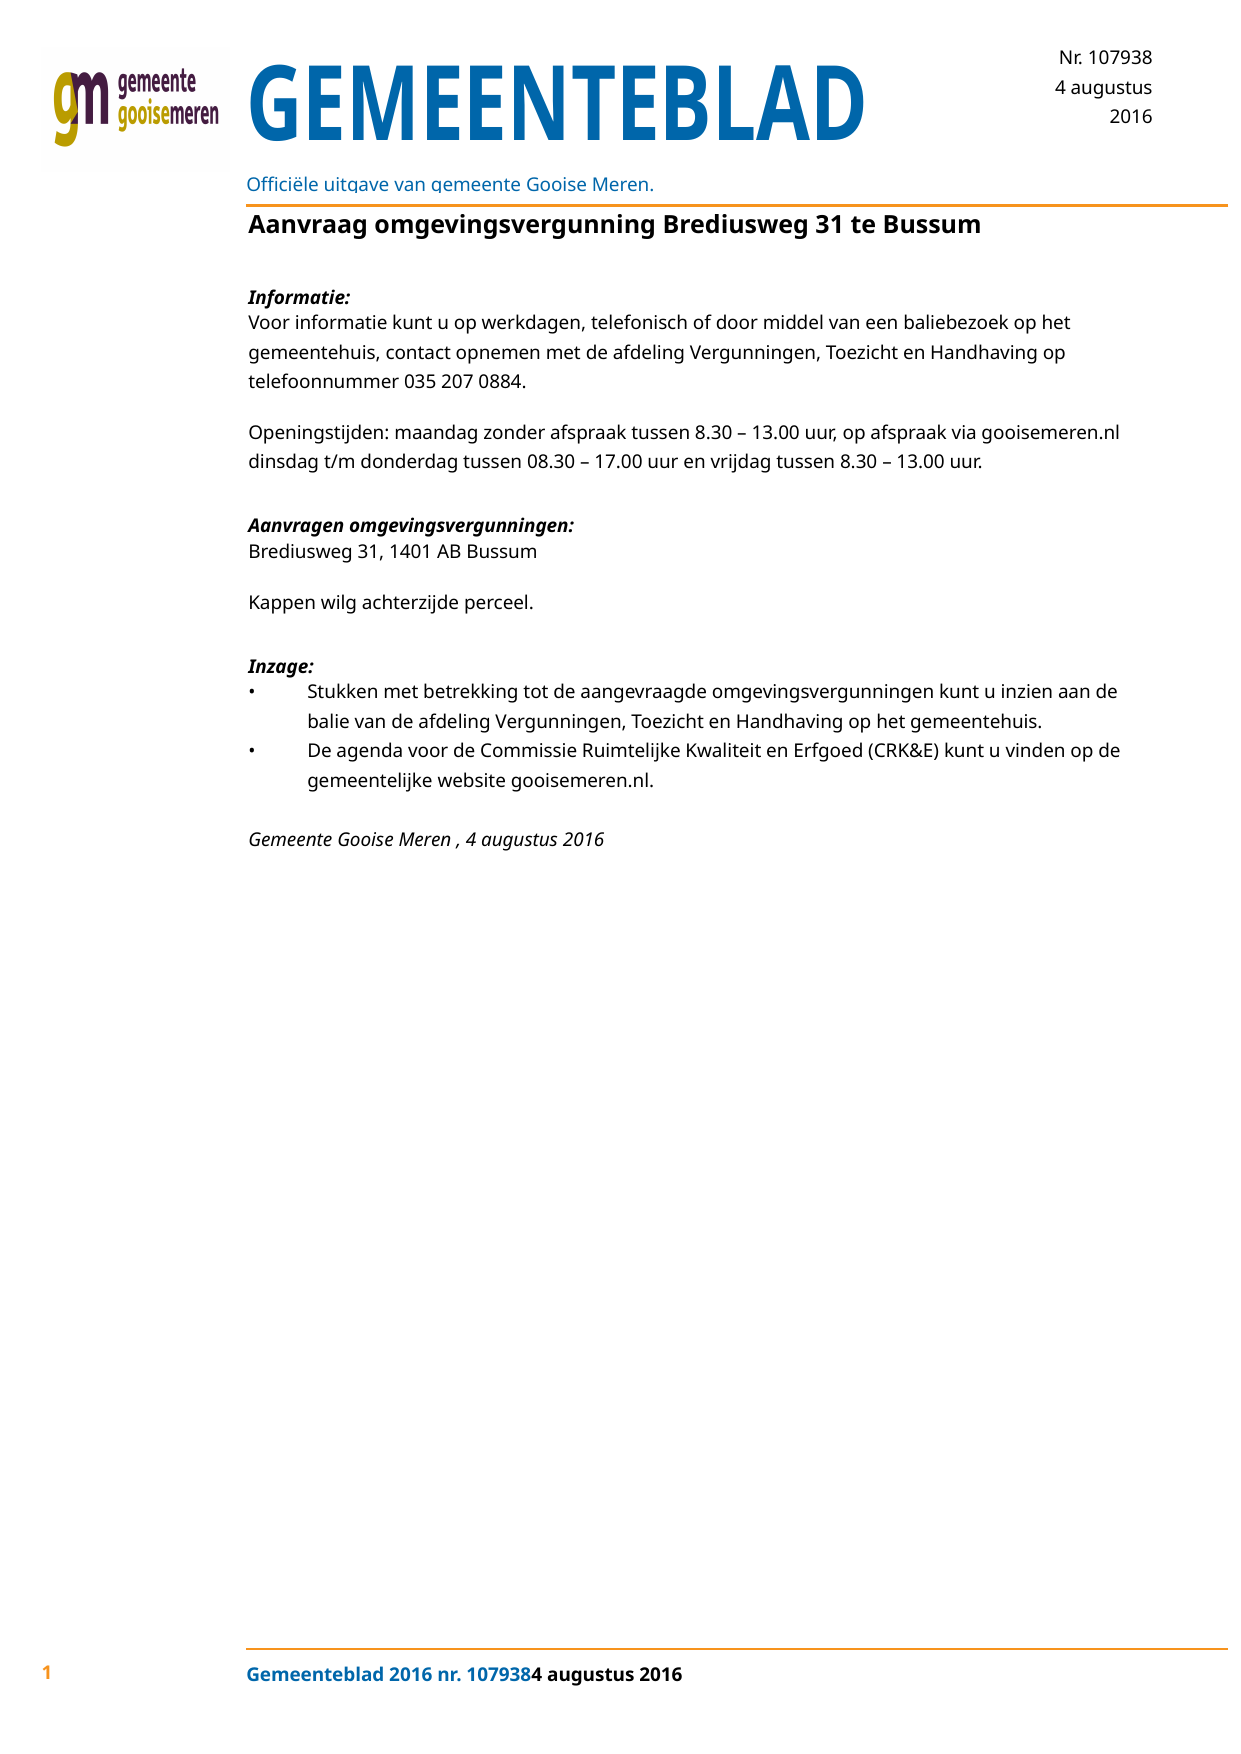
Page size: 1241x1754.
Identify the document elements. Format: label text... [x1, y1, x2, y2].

text Kappen wilg achterzijde perceel. [248, 589, 1152, 614]
list Stukken met betrekking tot de aangevraagde omgevingsvergunningen kunt u inzien aan de balie van de afdeling Vergunningen, Toezicht en Handhaving op het gemeentehuis. [248, 678, 1152, 734]
text Aanvraag omgevingsvergunning Brediusweg 31 te Bussum [248, 207, 1152, 241]
text Informatie: [248, 284, 1152, 309]
text Gemeente Gooise Meren , 4 augustus 2016 [248, 826, 1152, 852]
text Inzage: [248, 653, 1152, 678]
list De agenda voor de Commissie Ruimtelijke Kwaliteit en Erfgoed (CRK&E) kunt u vinden op de gemeentelijke website gooisemeren.nl. [248, 738, 1152, 793]
text Voor informatie kunt u op werkdagen, telefonisch of door middel van een baliebezoek op het gemeentehuis, contact opnemen met de afdeling Vergunningen, Toezicht en Handhaving op telefoonnummer 035 207 0884. [248, 309, 1152, 394]
text Aanvragen omgevingsvergunningen: [248, 513, 1152, 538]
text Openingstijden: maandag zonder afspraak tussen 8.30 – 13.00 uur, op afspraak via gooisemeren.nl dinsdag t/m donderdag tussen 08.30 – 17.00 uur en vrijdag tussen 8.30 – 13.00 uur. [248, 419, 1152, 474]
picture [41, 47, 231, 172]
text Brediusweg 31, 1401 AB Bussum [248, 538, 1152, 564]
